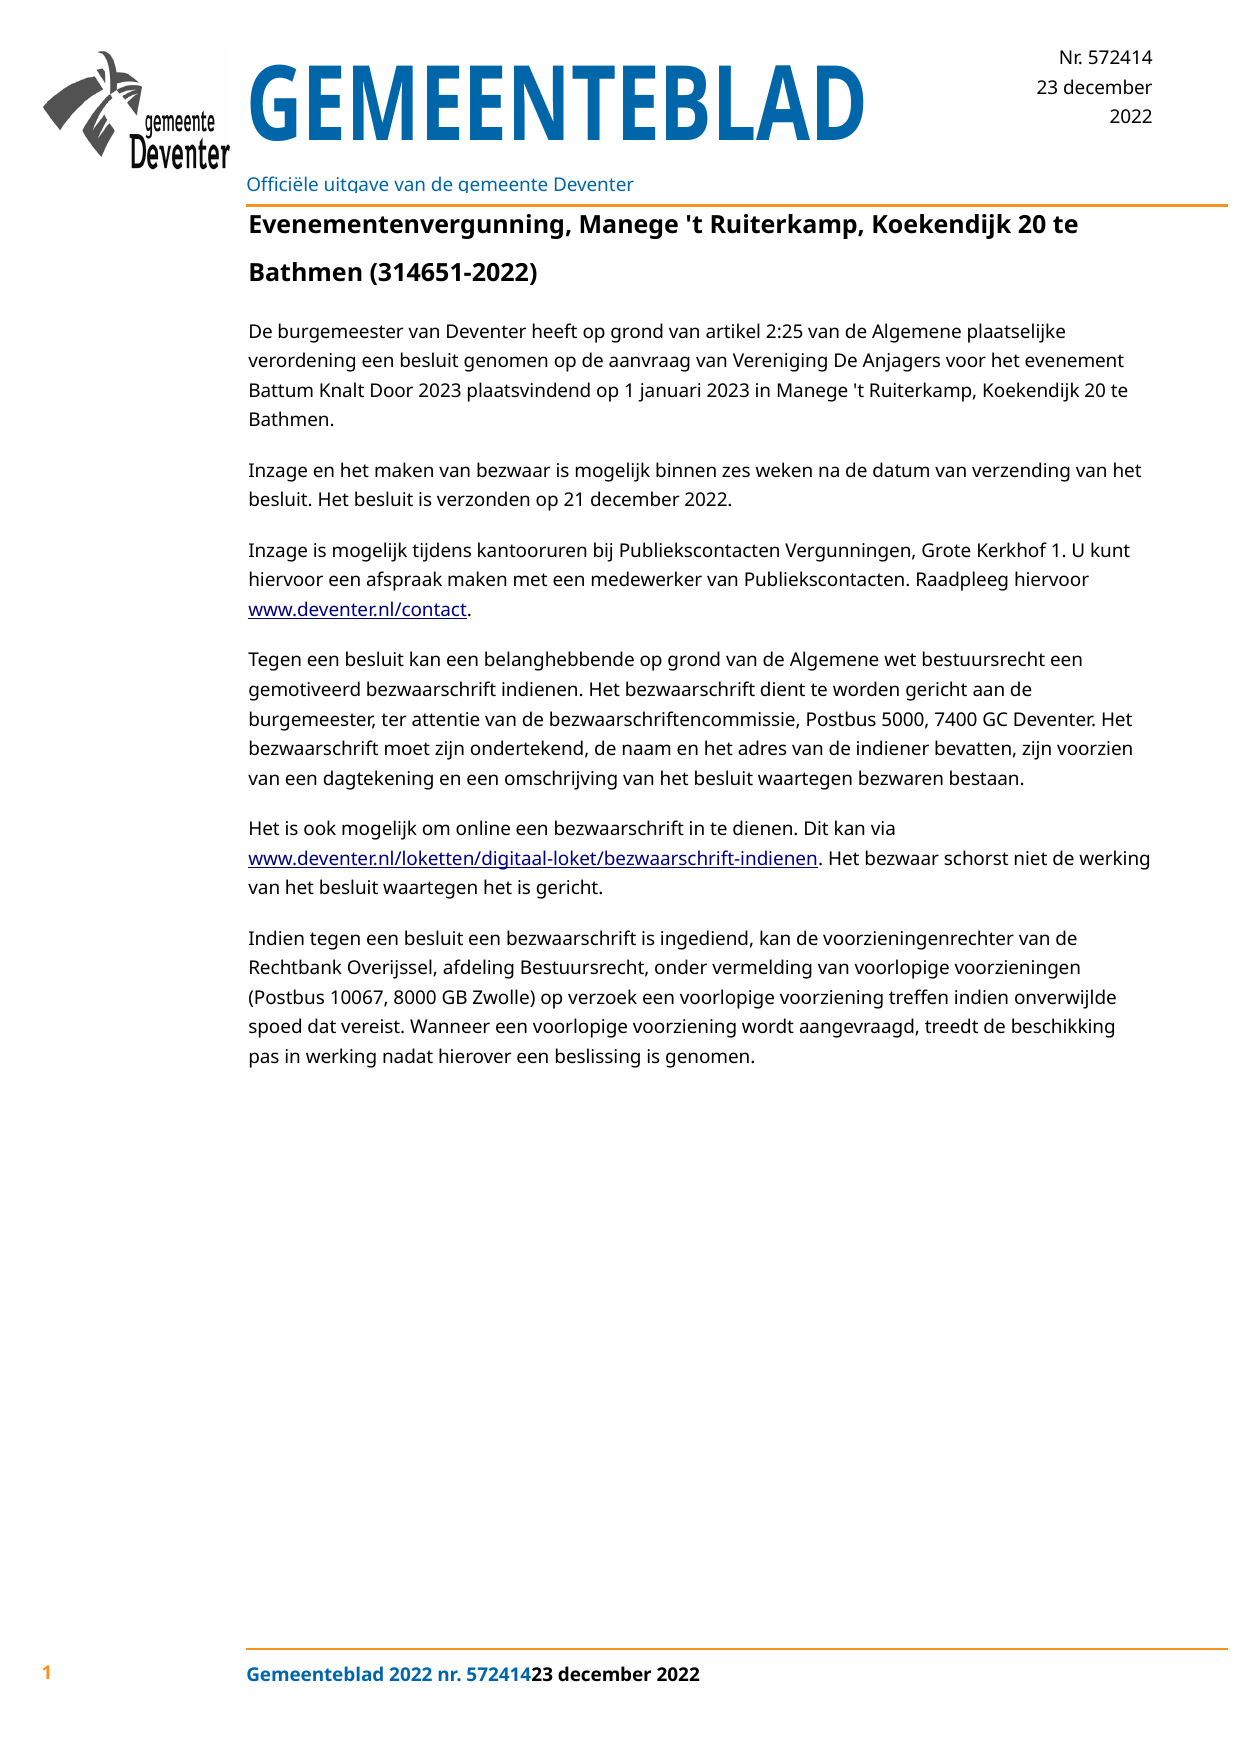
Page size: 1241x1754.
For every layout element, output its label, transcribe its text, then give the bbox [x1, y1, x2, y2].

text Inzage en het maken van bezwaar is mogelijk binnen zes weken na de datum van verzending van het besluit. Het besluit is verzonden op 21 december 2022. [248, 457, 1152, 512]
text Het is ook mogelijk om online een bezwaarschrift in te dienen. Dit kan via www.deventer.nl/loketten/digitaal-loket/bezwaarschrift-indienen. Het bezwaar schorst niet de werking van het besluit waartegen het is gericht. [248, 815, 1152, 900]
text Tegen een besluit kan een belanghebbende op grond van de Algemene wet bestuursrecht een gemotiveerd bezwaarschrift indienen. Het bezwaarschrift dient te worden gericht aan de burgemeester, ter attentie van de bezwaarschriftencommissie, Postbus 5000, 7400 GC Deventer. Het bezwaarschrift moet zijn ondertekend, de naam en het adres van de indiener bevatten, zijn voorzien van een dagtekening en een omschrijving van het besluit waartegen bezwaren bestaan. [248, 647, 1152, 791]
text Evenementenvergunning, Manege 't Ruiterkamp, Koekendijk 20 te Bathmen (314651-2022) [248, 207, 1152, 288]
text De burgemeester van Deventer heeft op grond van artikel 2:25 van de Algemene plaatselijke verordening een besluit genomen op de aanvraag van Vereniging De Anjagers voor het evenement Battum Knalt Door 2023 plaatsvindend op 1 januari 2023 in Manege 't Ruiterkamp, Koekendijk 20 te Bathmen. [248, 318, 1152, 432]
text Inzage is mogelijk tijdens kantooruren bij Publiekscontacten Vergunningen, Grote Kerkhof 1. U kunt hiervoor een afspraak maken met een medewerker van Publiekscontacten. Raadpleeg hiervoor www.deventer.nl/contact. [248, 537, 1152, 622]
text Indien tegen een besluit een bezwaarschrift is ingediend, kan de voorzieningenrechter van de Rechtbank Overijssel, afdeling Bestuursrecht, onder vermelding van voorlopige voorzieningen (Postbus 10067, 8000 GB Zwolle) op verzoek een voorlopige voorziening treffen indien onverwijlde spoed dat vereist. Wanneer een voorlopige voorziening wordt aangevraagd, treedt de beschikking pas in werking nadat hierover een beslissing is genomen. [248, 925, 1152, 1069]
picture [41, 47, 231, 172]
